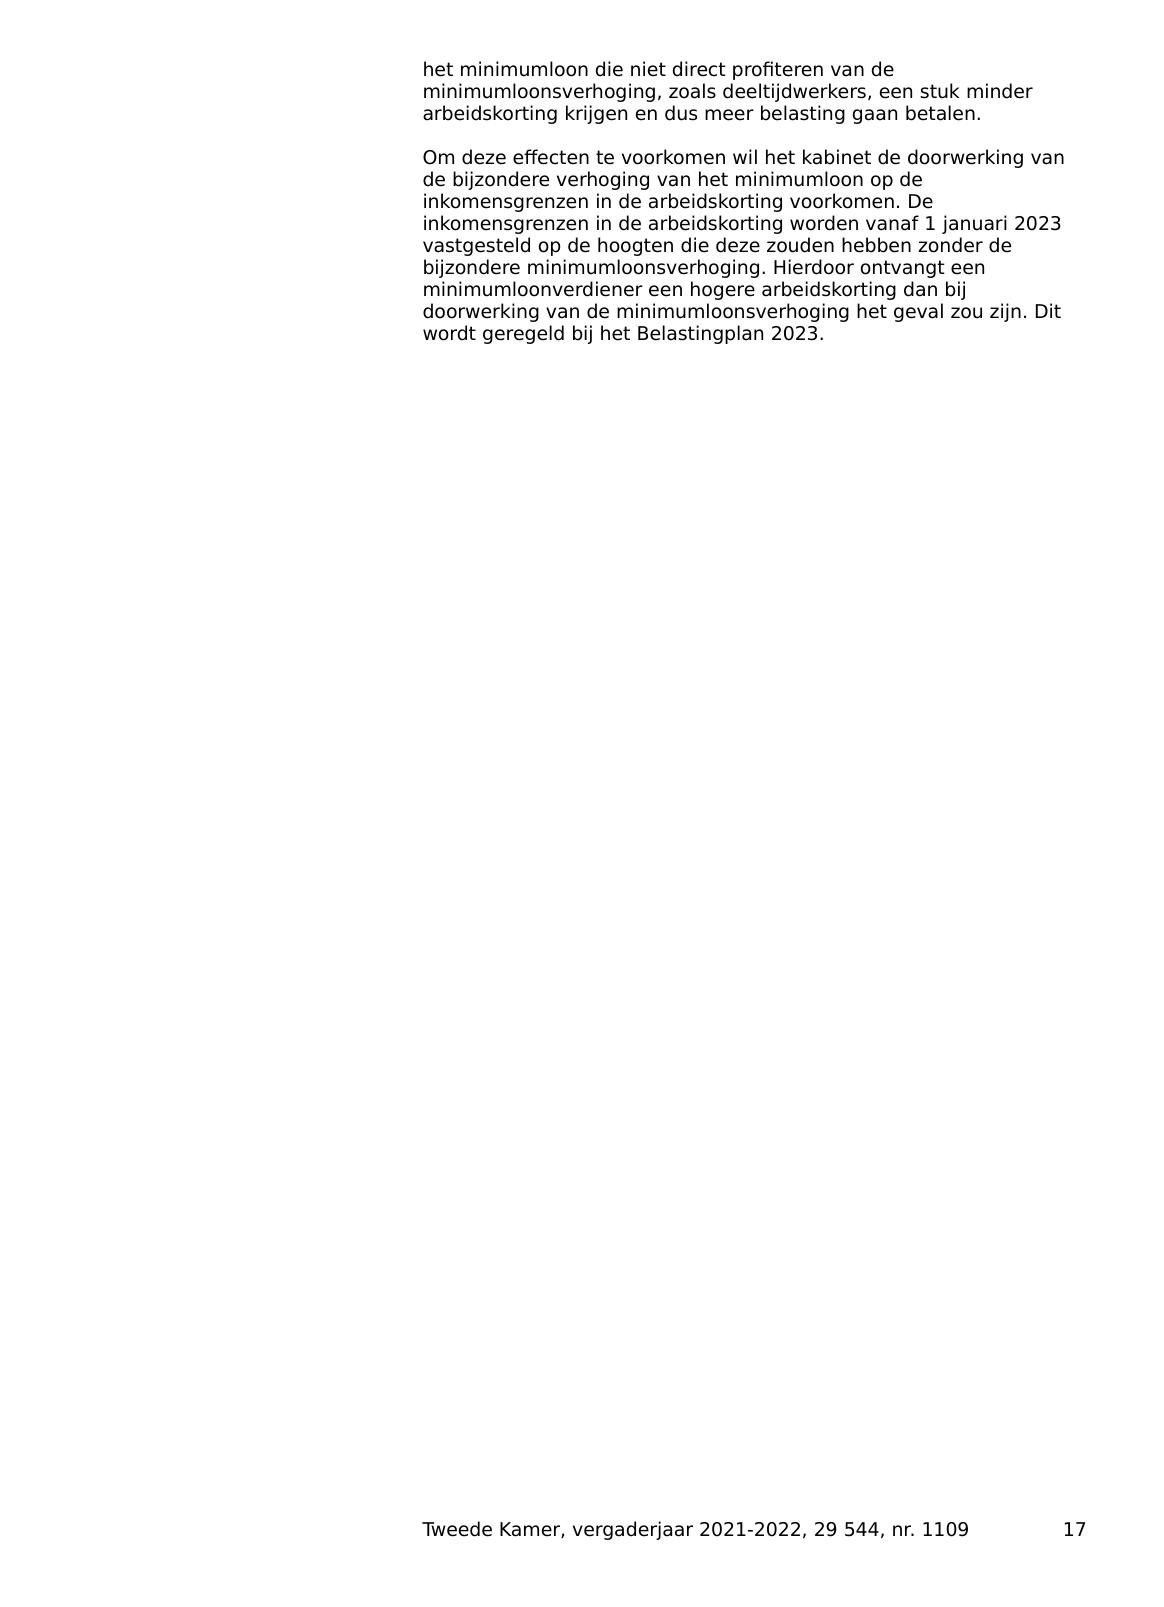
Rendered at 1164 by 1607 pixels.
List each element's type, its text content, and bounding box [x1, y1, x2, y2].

text het minimumloon die niet direct profiteren van de minimumloonsverhoging, zoals deeltijdwerkers, een stuk minder arbeidskorting krijgen en dus meer belasting gaan betalen. [422, 59, 1087, 125]
text Om deze effecten te voorkomen wil het kabinet de doorwerking van de bijzondere verhoging van het minimumloon op de inkomensgrenzen in de arbeidskorting voorkomen. De inkomensgrenzen in de arbeidskorting worden vanaf 1 januari 2023 vastgesteld op de hoogten die deze zouden hebben zonder de bijzondere minimumloonsverhoging. Hierdoor ontvangt een minimumloonverdiener een hogere arbeidskorting dan bij doorwerking van de minimumloonsverhoging het geval zou zijn. Dit wordt geregeld bij het Belastingplan 2023. [422, 147, 1087, 345]
